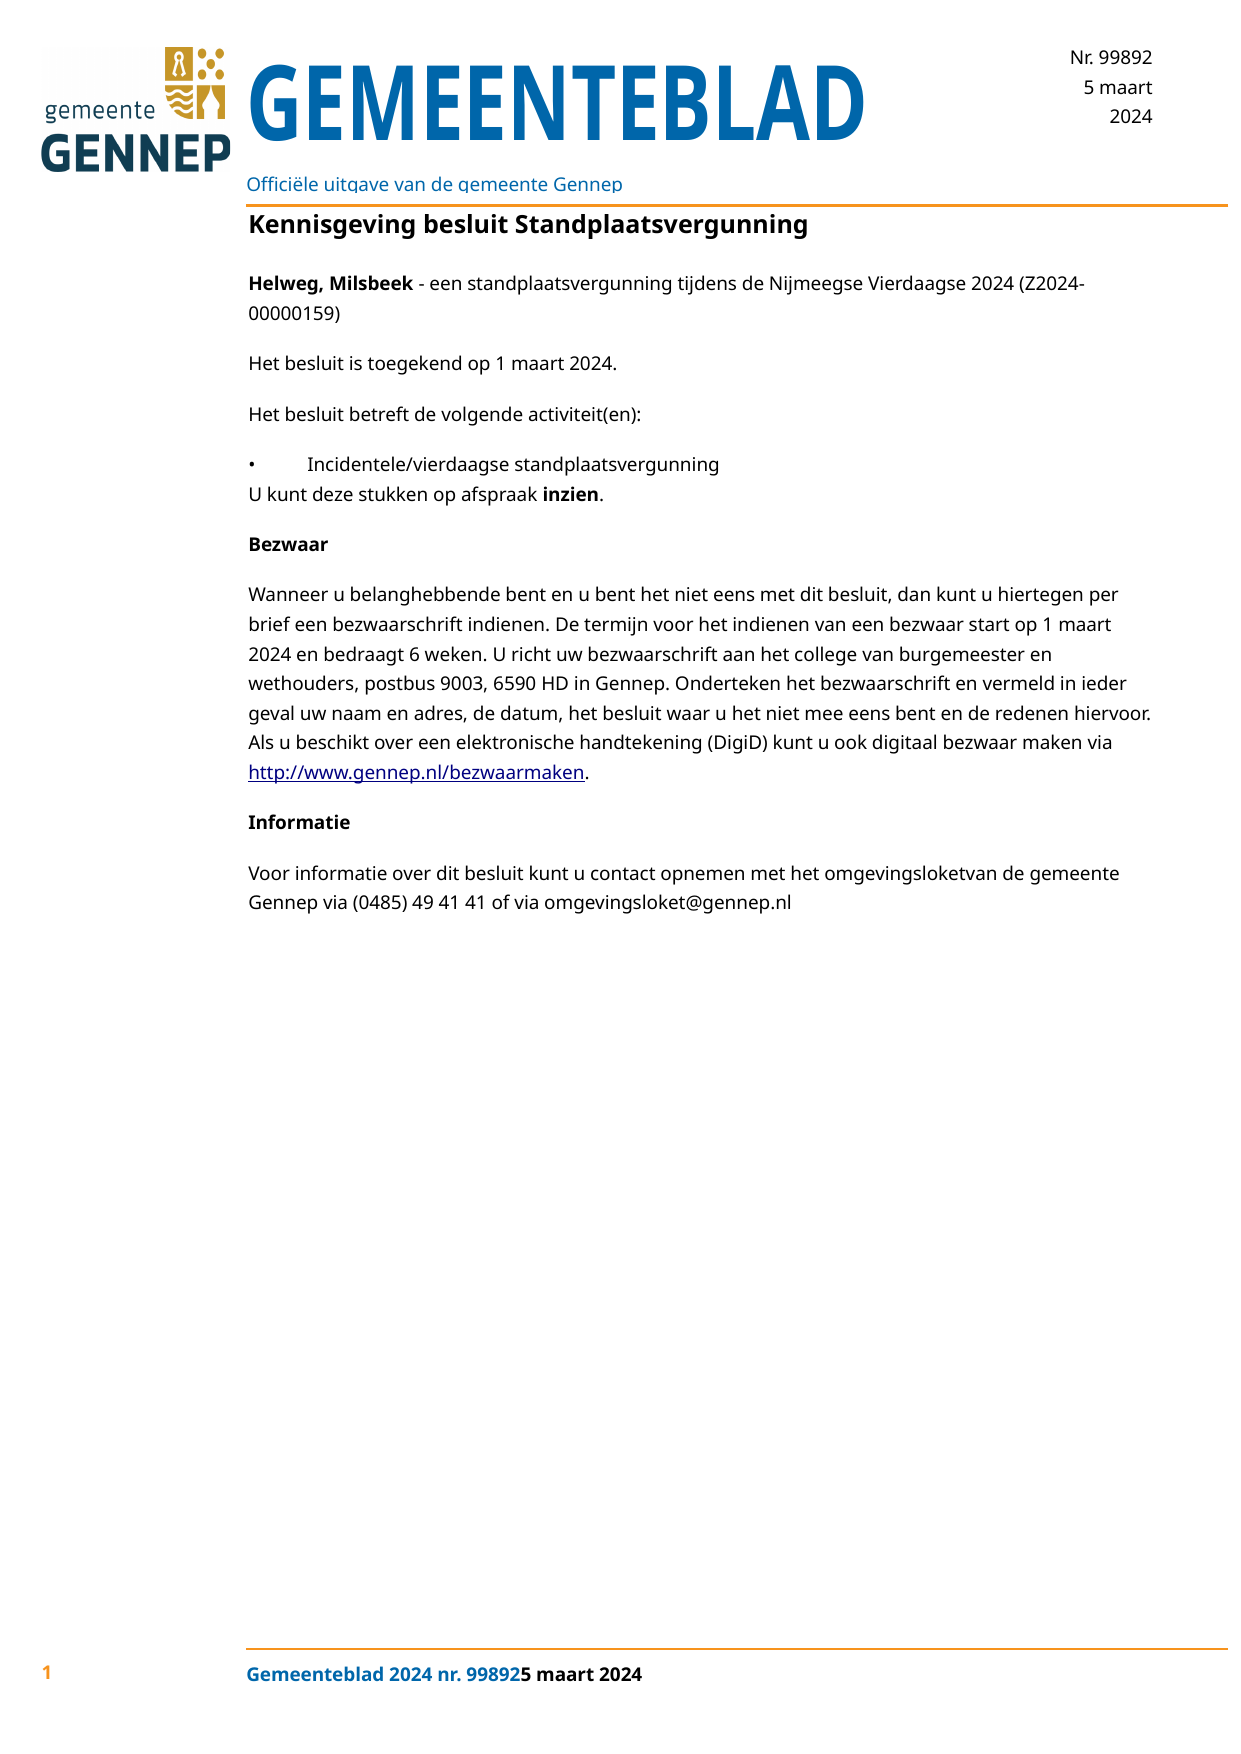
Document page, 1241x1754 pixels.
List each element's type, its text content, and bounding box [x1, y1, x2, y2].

text Helweg, Milsbeek - een standplaatsvergunning tijdens de Nijmeegse Vierdaagse 2024 (Z2024-00000159) [248, 270, 1152, 326]
text Kennisgeving besluit Standplaatsvergunning [248, 207, 1152, 241]
text Bezwaar [248, 531, 1152, 557]
text Het besluit betreft de volgende activiteit(en): [248, 401, 1152, 426]
text U kunt deze stukken op afspraak inzien. [248, 481, 1152, 506]
picture [41, 47, 231, 172]
text Voor informatie over dit besluit kunt u contact opnemen met het omgevingsloketvan de gemeente Gennep via (0485) 49 41 41 of via omgevingsloket@gennep.nl [248, 860, 1152, 915]
text Het besluit is toegekend op 1 maart 2024. [248, 350, 1152, 376]
list Incidentele/vierdaagse standplaatsvergunning [248, 451, 1152, 477]
text Wanneer u belanghebbende bent en u bent het niet eens met dit besluit, dan kunt u hiertegen per brief een bezwaarschrift indienen. De termijn voor het indienen van een bezwaar start op 1 maart 2024 en bedraagt 6 weken. U richt uw bezwaarschrift aan het college van burgemeester en wethouders, postbus 9003, 6590 HD in Gennep. Onderteken het bezwaarschrift en vermeld in ieder geval uw naam en adres, de datum, het besluit waar u het niet mee eens bent en de redenen hiervoor. Als u beschikt over een elektronische handtekening (DigiD) kunt u ook digitaal bezwaar maken via http://www.gennep.nl/bezwaarmaken. [248, 582, 1152, 785]
text Informatie [248, 809, 1152, 835]
